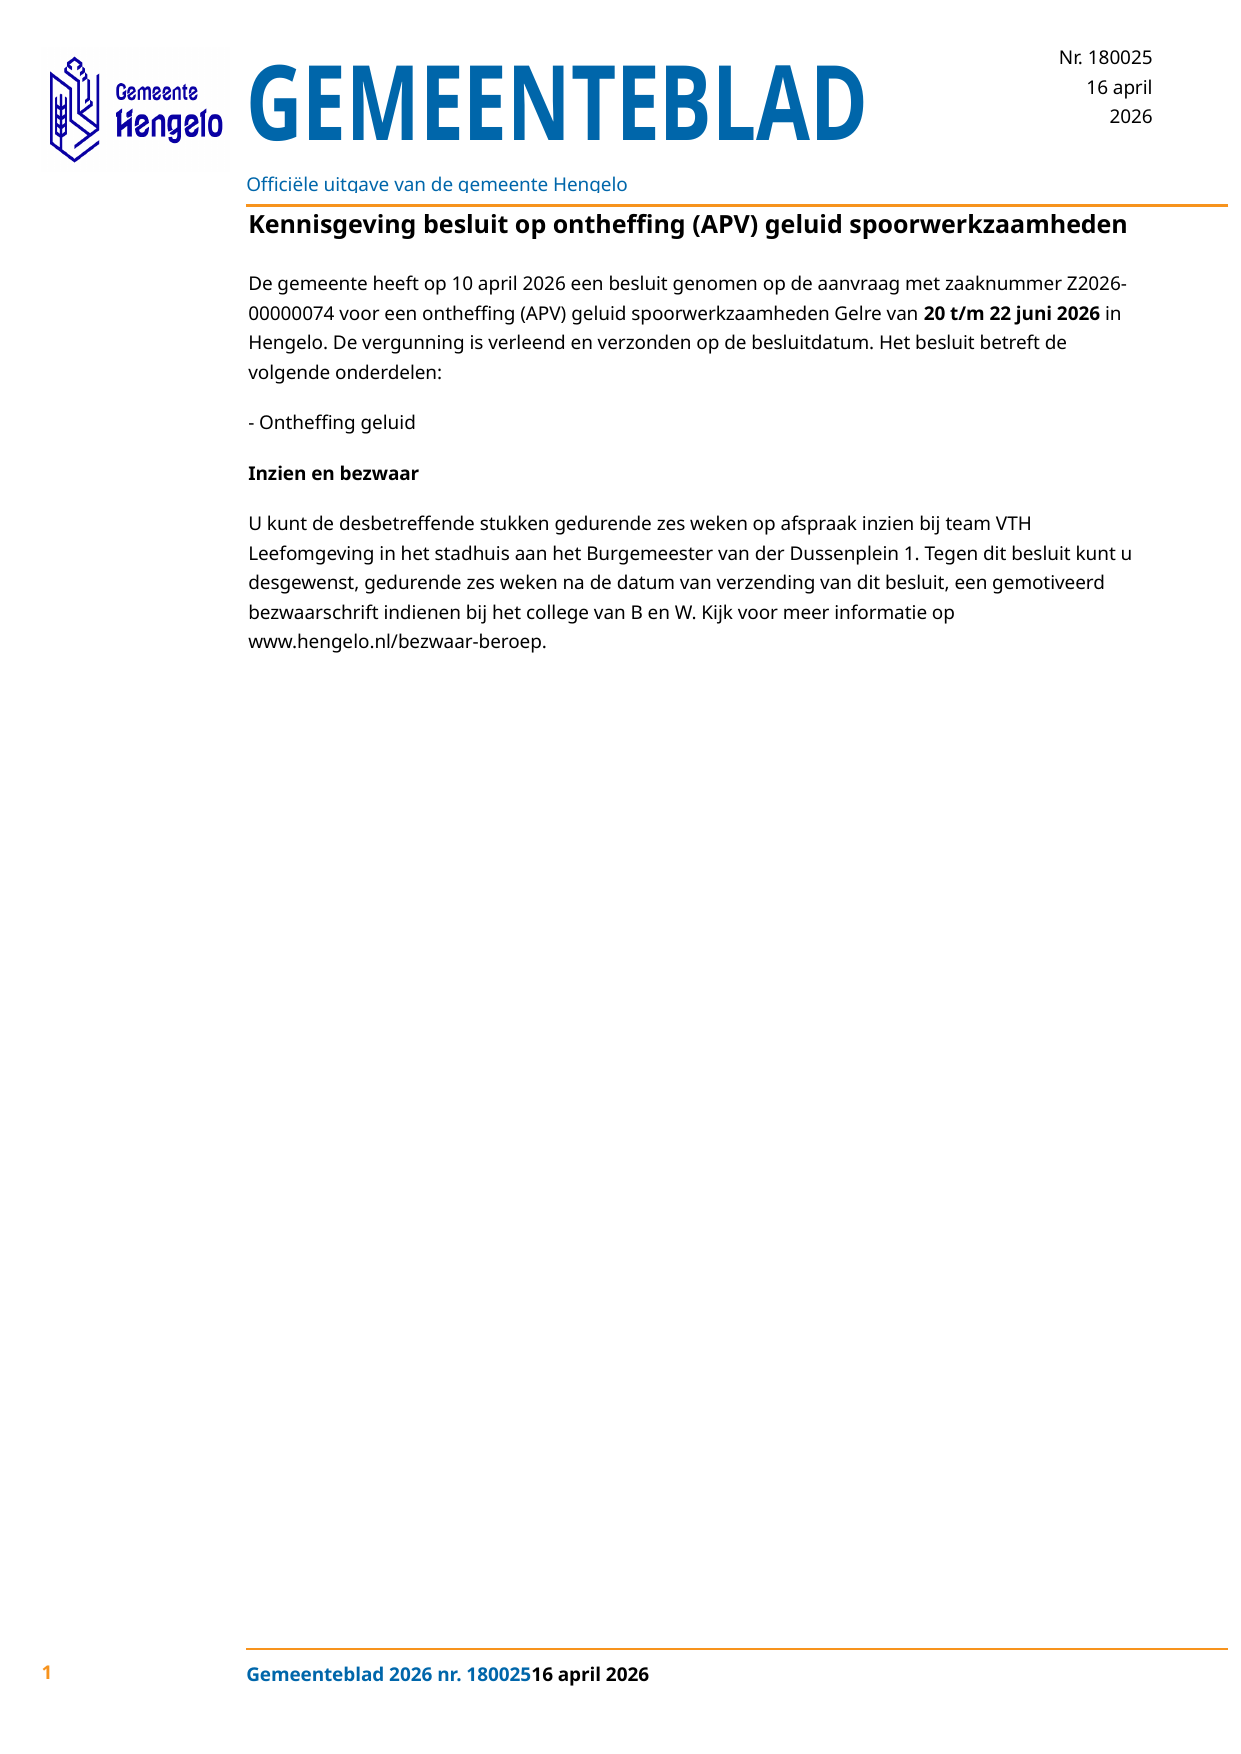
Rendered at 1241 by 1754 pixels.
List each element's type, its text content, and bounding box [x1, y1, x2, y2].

picture [41, 47, 231, 172]
text Inzien en bezwaar [248, 460, 1152, 486]
text U kunt de desbetreffende stukken gedurende zes weken op afspraak inzien bij team VTH Leefomgeving in het stadhuis aan het Burgemeester van der Dussenplein 1. Tegen dit besluit kunt u desgewenst, gedurende zes weken na de datum van verzending van dit besluit, een gemotiveerd bezwaarschrift indienen bij het college van B en W. Kijk voor meer informatie op www.hengelo.nl/bezwaar-beroep. [248, 510, 1152, 654]
text Kennisgeving besluit op ontheffing (APV) geluid spoorwerkzaamheden [248, 207, 1152, 241]
text - Ontheffing geluid [248, 409, 1152, 435]
text De gemeente heeft op 10 april 2026 een besluit genomen op de aanvraag met zaaknummer Z2026-00000074 voor een ontheffing (APV) geluid spoorwerkzaamheden Gelre van 20 t/m 22 juni 2026 in Hengelo. De vergunning is verleend en verzonden op de besluitdatum. Het besluit betreft de volgende onderdelen: [248, 270, 1152, 385]
